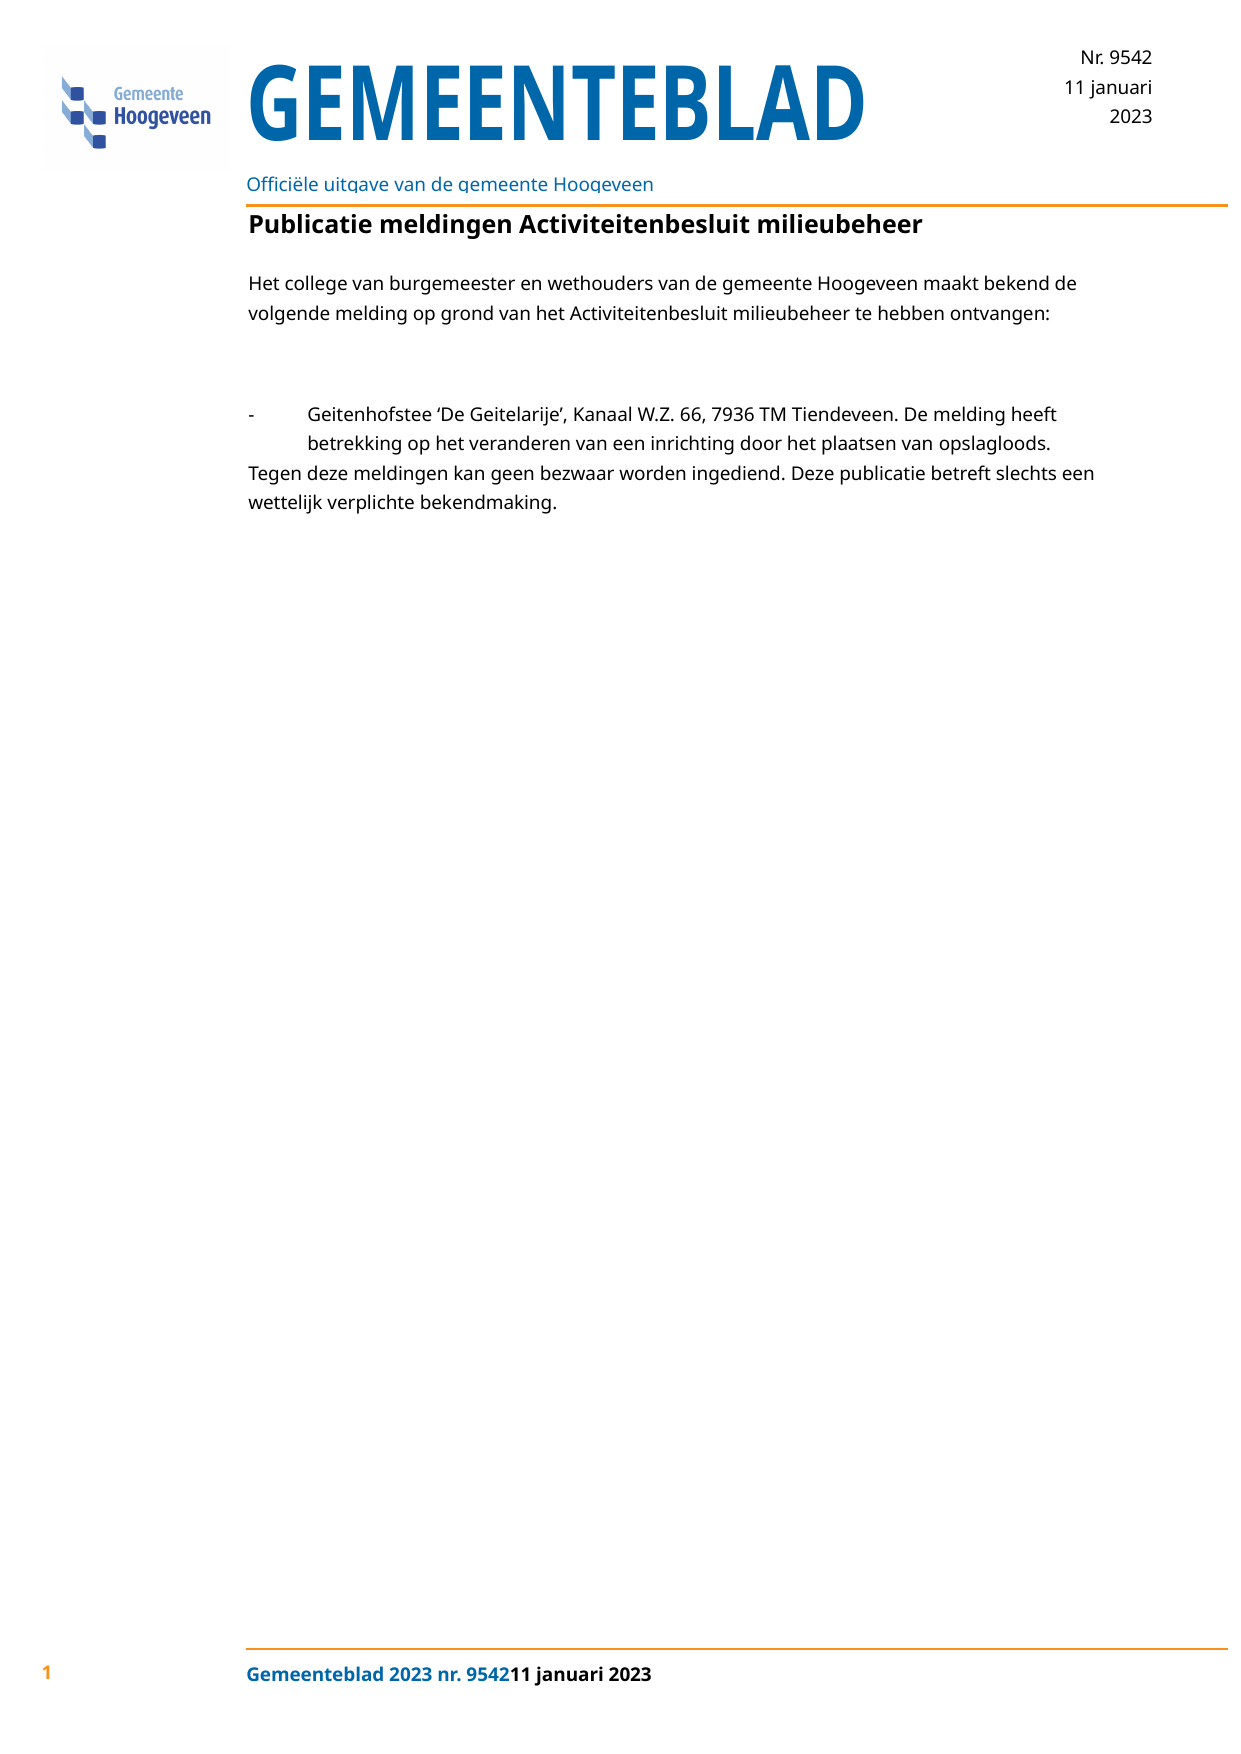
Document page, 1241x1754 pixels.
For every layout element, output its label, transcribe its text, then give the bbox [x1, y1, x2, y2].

text Publicatie meldingen Activiteitenbesluit milieubeheer [248, 207, 1152, 241]
picture [41, 47, 231, 172]
text Het college van burgemeester en wethouders van de gemeente Hoogeveen maakt bekend de volgende melding op grond van het Activiteitenbesluit milieubeheer te hebben ontvangen: [248, 270, 1152, 326]
text Tegen deze meldingen kan geen bezwaar worden ingediend. Deze publicatie betreft slechts een wettelijk verplichte bekendmaking. [248, 460, 1152, 515]
list Geitenhofstee ‘De Geitelarije’, Kanaal W.Z. 66, 7936 TM Tiendeveen. De melding heeft betrekking op het veranderen van een inrichting door het plaatsen van opslagloods. [248, 401, 1152, 456]
